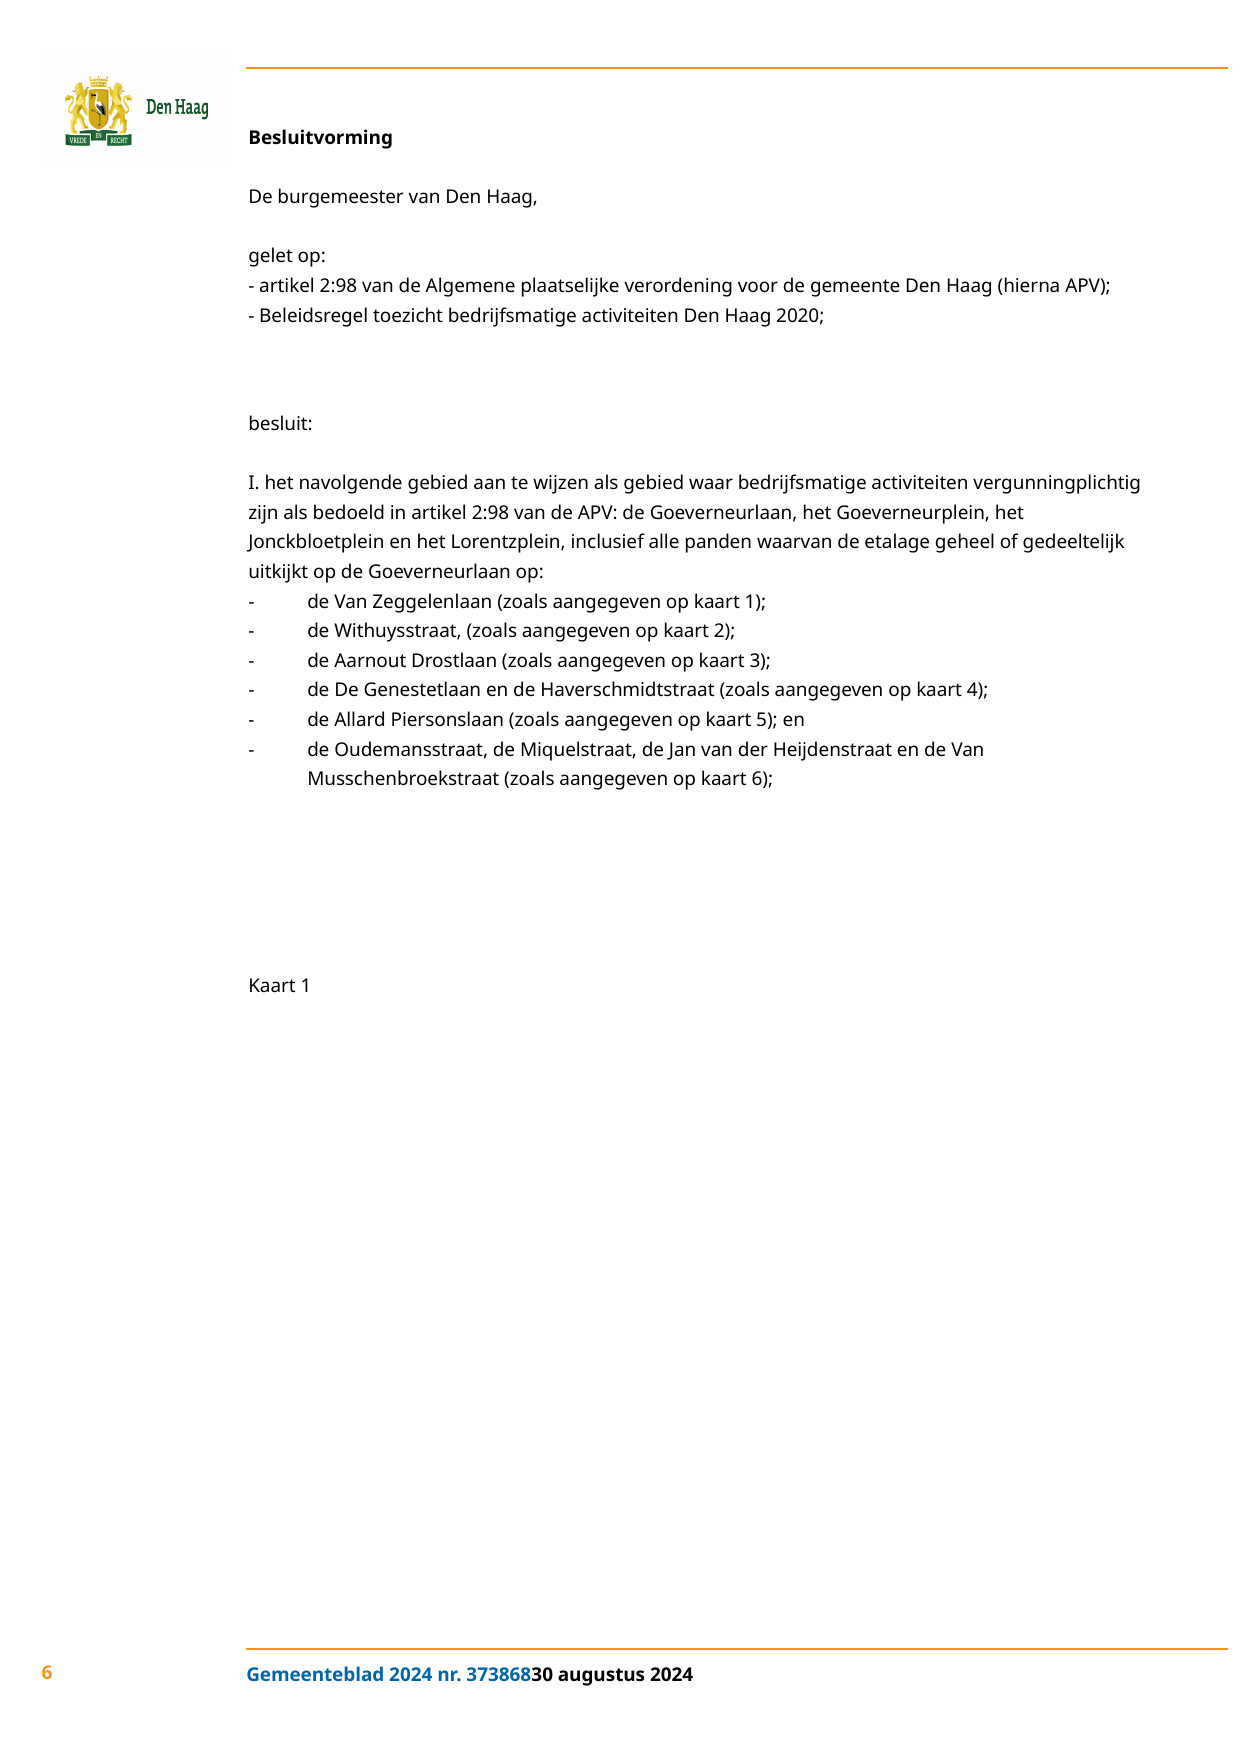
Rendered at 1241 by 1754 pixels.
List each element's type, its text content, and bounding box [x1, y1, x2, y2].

list de De Genestetlaan en de Haverschmidtstraat (zoals aangegeven op kaart 4); [248, 677, 1152, 702]
list de Oudemansstraat, de Miquelstraat, de Jan van der Heijdenstraat en de Van Musschenbroekstraat (zoals aangegeven op kaart 6); [248, 736, 1152, 791]
text besluit: [248, 410, 1152, 436]
list de Aarnout Drostlaan (zoals aangegeven op kaart 3); [248, 647, 1152, 673]
text Besluitvorming [248, 124, 1152, 150]
list de Withuysstraat, (zoals aangegeven op kaart 2); [248, 617, 1152, 643]
text Kaart 1 [248, 972, 1152, 998]
text I. het navolgende gebied aan te wijzen als gebied waar bedrijfsmatige activiteiten vergunningplichtig zijn als bedoeld in artikel 2:98 van de APV: de Goeverneurlaan, het Goeverneurplein, het Jonckbloetplein en het Lorentzplein, inclusief alle panden waarvan de etalage geheel of gedeeltelijk uitkijkt op de Goeverneurlaan op: [248, 469, 1152, 584]
text - Beleidsregel toezicht bedrijfsmatige activiteiten Den Haag 2020; [248, 302, 1152, 328]
text De burgemeester van Den Haag, [248, 183, 1152, 209]
text gelet op: [248, 243, 1152, 268]
picture [41, 47, 231, 172]
list de Van Zeggelenlaan (zoals aangegeven op kaart 1); [248, 588, 1152, 613]
text - artikel 2:98 van de Algemene plaatselijke verordening voor de gemeente Den Haag (hierna APV); [248, 272, 1152, 298]
list de Allard Piersonslaan (zoals aangegeven op kaart 5); en [248, 706, 1152, 732]
